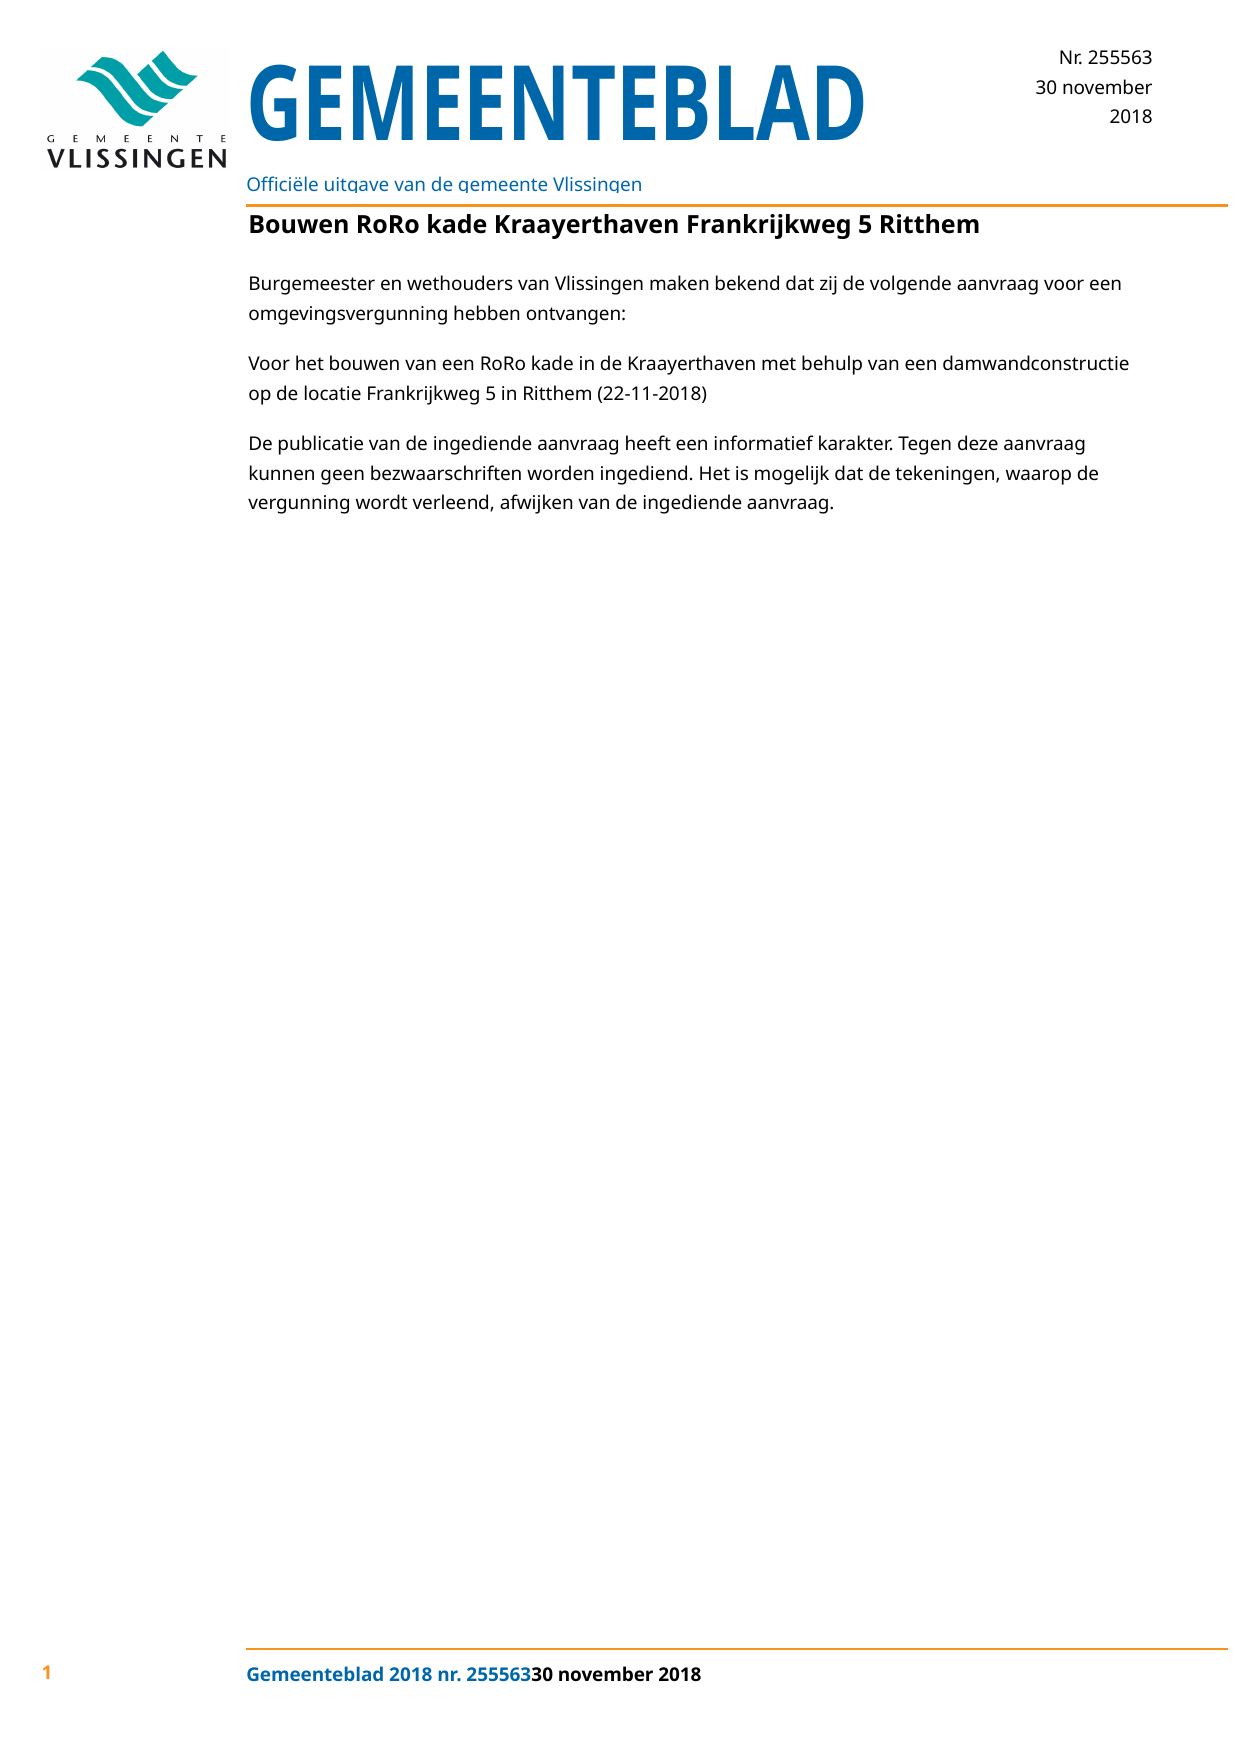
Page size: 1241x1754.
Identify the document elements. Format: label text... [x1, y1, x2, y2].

text Bouwen RoRo kade Kraayerthaven Frankrijkweg 5 Ritthem [248, 207, 1152, 241]
text De publicatie van de ingediende aanvraag heeft een informatief karakter. Tegen deze aanvraag kunnen geen bezwaarschriften worden ingediend. Het is mogelijk dat de tekeningen, waarop de vergunning wordt verleend, afwijken van de ingediende aanvraag. [248, 430, 1152, 515]
text Burgemeester en wethouders van Vlissingen maken bekend dat zij de volgende aanvraag voor een omgevingsvergunning hebben ontvangen: [248, 270, 1152, 326]
picture [41, 47, 231, 172]
text Voor het bouwen van een RoRo kade in de Kraayerthaven met behulp van een damwandconstructie op de locatie Frankrijkweg 5 in Ritthem (22-11-2018) [248, 350, 1152, 406]
